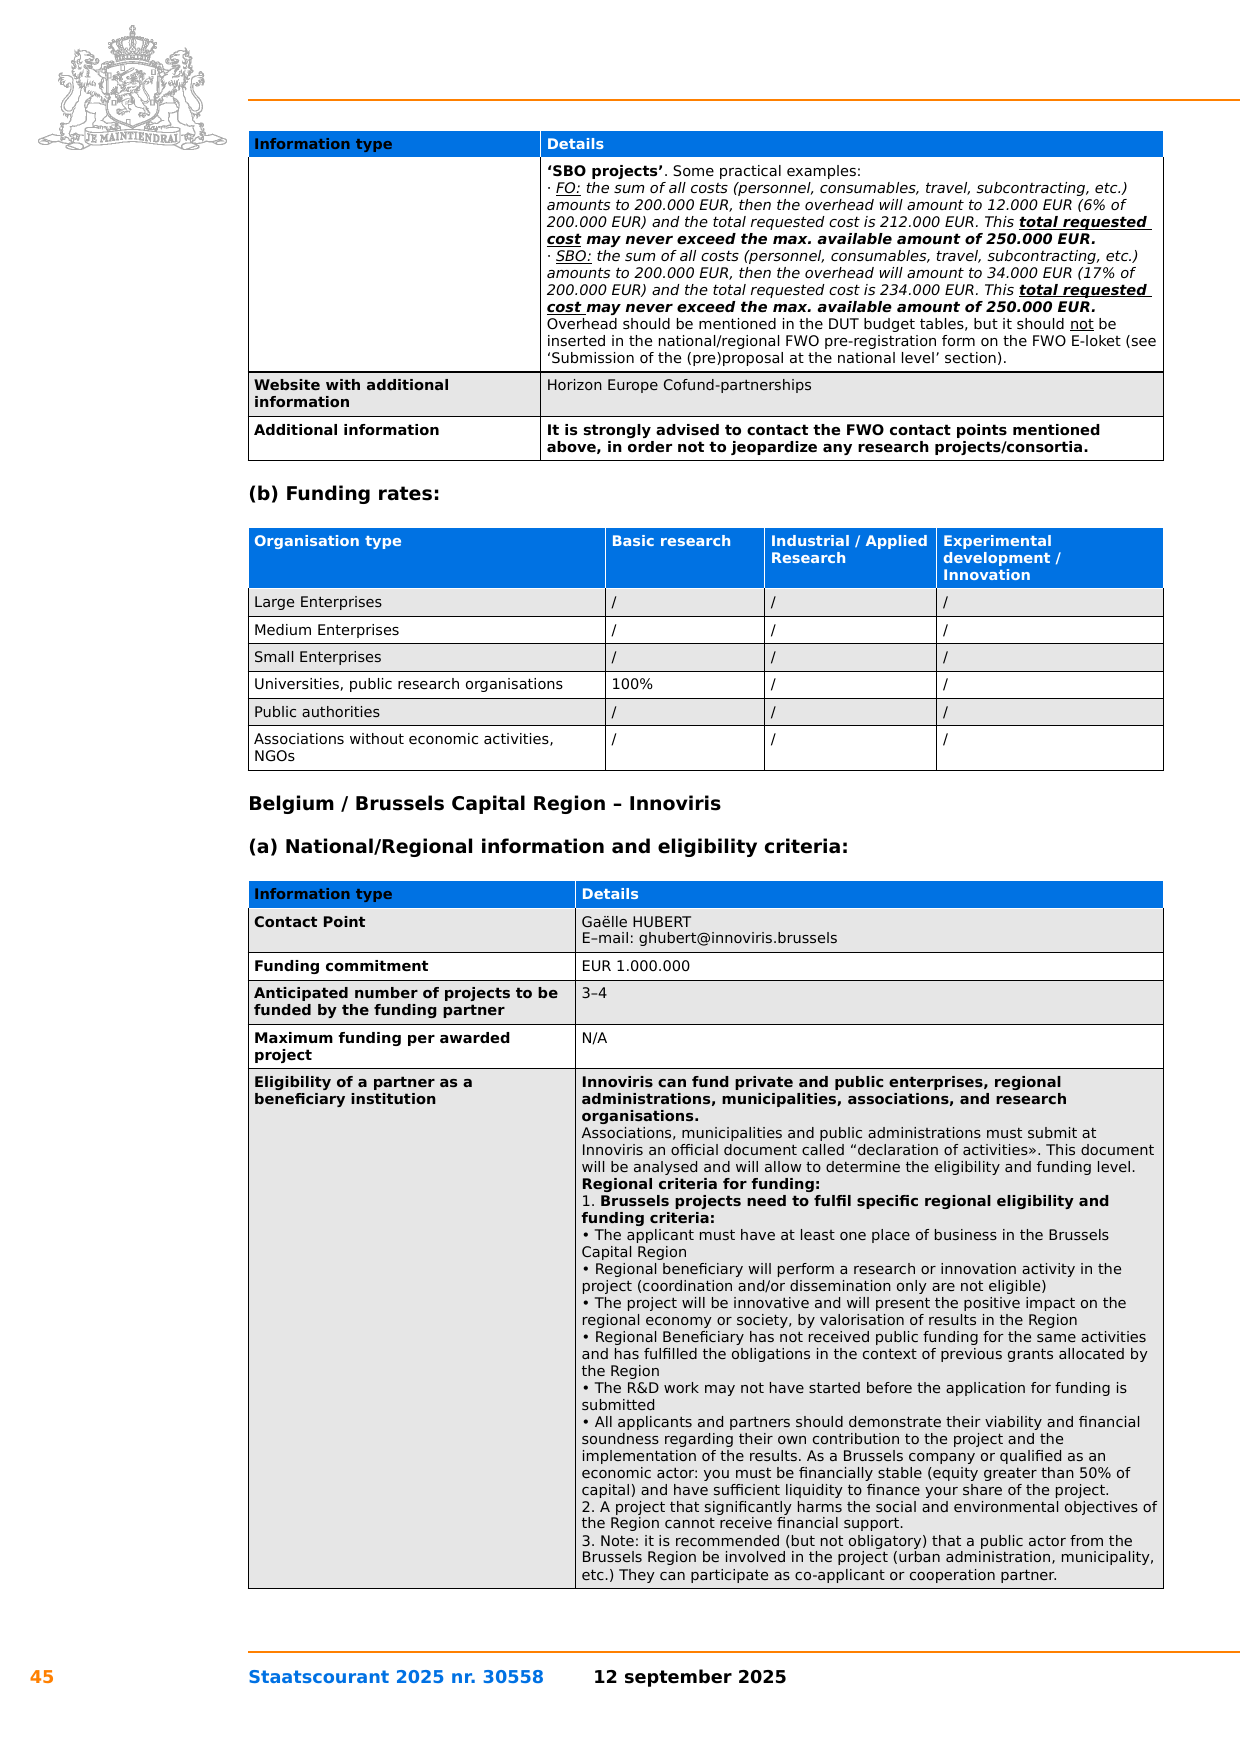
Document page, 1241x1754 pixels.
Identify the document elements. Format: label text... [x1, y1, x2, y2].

table_cell Horizon Europe Cofund-partnerships [541, 373, 1163, 416]
table_cell / [606, 699, 764, 725]
table_cell Innoviris can fund private and public enterprises, regional administrations, municipalities, associations, and research organisations. Associations, municipalities and public administrations must submit at Innoviris an official document called “declaration of activities». This document will be analysed and will allow to determine the eligibility and funding level. Regional criteria for funding: 1. Brussels projects need to fulfil specific regional eligibility and funding criteria: • The applicant must have at least one place of business in the Brussels Capital Region • Regional beneficiary will perform a research or innovation activity in the project (coordination and/or dissemination only are not eligible) • The project will be innovative and will present the positive impact on the regional economy or society, by valorisation of results in the Region • Regional Beneficiary has not received public funding for the same activities and has fulfilled the obligations in the context of previous grants allocated by the Region • The R&D work may not have started before the application for funding is submitted • All applicants and partners should demonstrate their viability and financial soundness regarding their own contribution to the project and the implementation of the results. As a Brussels company or qualified as an economic actor: you must be financially stable (equity greater than 50% of capital) and have sufficient liquidity to finance your share of the project. 2. A project that significantly harms the social and environmental objectives of the Region cannot receive financial support. 3. Note: it is recommended (but not obligatory) that a public actor from the Brussels Region be involved in the project (urban administration, municipality, etc.) They can participate as co-applicant or cooperation partner. [576, 1069, 1163, 1588]
table_cell [249, 158, 540, 371]
table_cell Website with additional information [249, 373, 540, 416]
table_cell / [937, 699, 1163, 725]
subtitle (a) National/Regional information and eligibility criteria: [248, 836, 1163, 858]
subtitle (b) Funding rates: [248, 483, 1163, 505]
table_cell Associations without economic activities, NGOs [249, 726, 605, 770]
table_cell 100% [606, 672, 764, 698]
picture [38, 25, 227, 150]
table_cell Anticipated number of projects to be funded by the funding partner [249, 981, 575, 1024]
subtitle Belgium / Brussels Capital Region – Innoviris [248, 793, 1163, 814]
table_cell / [765, 644, 936, 671]
table_cell / [606, 726, 764, 770]
table_cell / [606, 644, 764, 671]
table_header Information type [249, 881, 575, 908]
table_cell / [765, 617, 936, 643]
table_cell / [765, 672, 936, 698]
table_header Basic research [606, 528, 764, 588]
table_cell / [937, 644, 1163, 671]
table_cell It is strongly advised to contact the FWO contact points mentioned above, in order not to jeopardize any research projects/consortia. [541, 417, 1163, 460]
table_cell / [606, 617, 764, 643]
table_cell N/A [576, 1025, 1163, 1068]
table_cell Medium Enterprises [249, 617, 605, 643]
table_header Industrial / Applied Research [765, 528, 936, 588]
table_cell Contact Point [249, 909, 575, 952]
table_header Organisation type [249, 528, 605, 588]
table_cell / [765, 699, 936, 725]
table_cell / [765, 589, 936, 616]
table_header Experimental development / Innovation [937, 528, 1163, 588]
table_cell Public authorities [249, 699, 605, 725]
table_cell / [937, 617, 1163, 643]
table_cell / [937, 726, 1163, 770]
table_cell / [765, 726, 936, 770]
table_cell / [937, 672, 1163, 698]
table_cell 3–4 [576, 981, 1163, 1024]
table_cell Large Enterprises [249, 589, 605, 616]
table_header Details [576, 881, 1163, 908]
table_cell Gaëlle HUBERT E–mail: ghubert@innoviris.brussels [576, 909, 1163, 952]
table_cell Maximum funding per awarded project [249, 1025, 575, 1068]
table_header Information type [249, 131, 540, 157]
table_cell / [937, 589, 1163, 616]
table_cell / [606, 589, 764, 616]
table_cell Small Enterprises [249, 644, 605, 671]
table_cell Funding commitment [249, 953, 575, 979]
table_cell ‘SBO projects’. Some practical examples: · FO: the sum of all costs (personnel, consumables, travel, subcontracting, etc.) amounts to 200.000 EUR, then the overhead will amount to 12.000 EUR (6% of 200.000 EUR) and the total requested cost is 212.000 EUR. This total requested cost may never exceed the max. available amount of 250.000 EUR. · SBO: the sum of all costs (personnel, consumables, travel, subcontracting, etc.) amounts to 200.000 EUR, then the overhead will amount to 34.000 EUR (17% of 200.000 EUR) and the total requested cost is 234.000 EUR. This total requested cost may never exceed the max. available amount of 250.000 EUR. Overhead should be mentioned in the DUT budget tables, but it should not be inserted in the national/regional FWO pre-registration form on the FWO E-loket (see ‘Submission of the (pre)proposal at the national level’ section). [541, 158, 1163, 371]
table_cell Universities, public research organisations [249, 672, 605, 698]
table_header Details [541, 131, 1163, 157]
table_cell EUR 1.000.000 [576, 953, 1163, 979]
table_cell Additional information [249, 417, 540, 460]
table_cell Eligibility of a partner as a beneficiary institution [249, 1069, 575, 1588]
